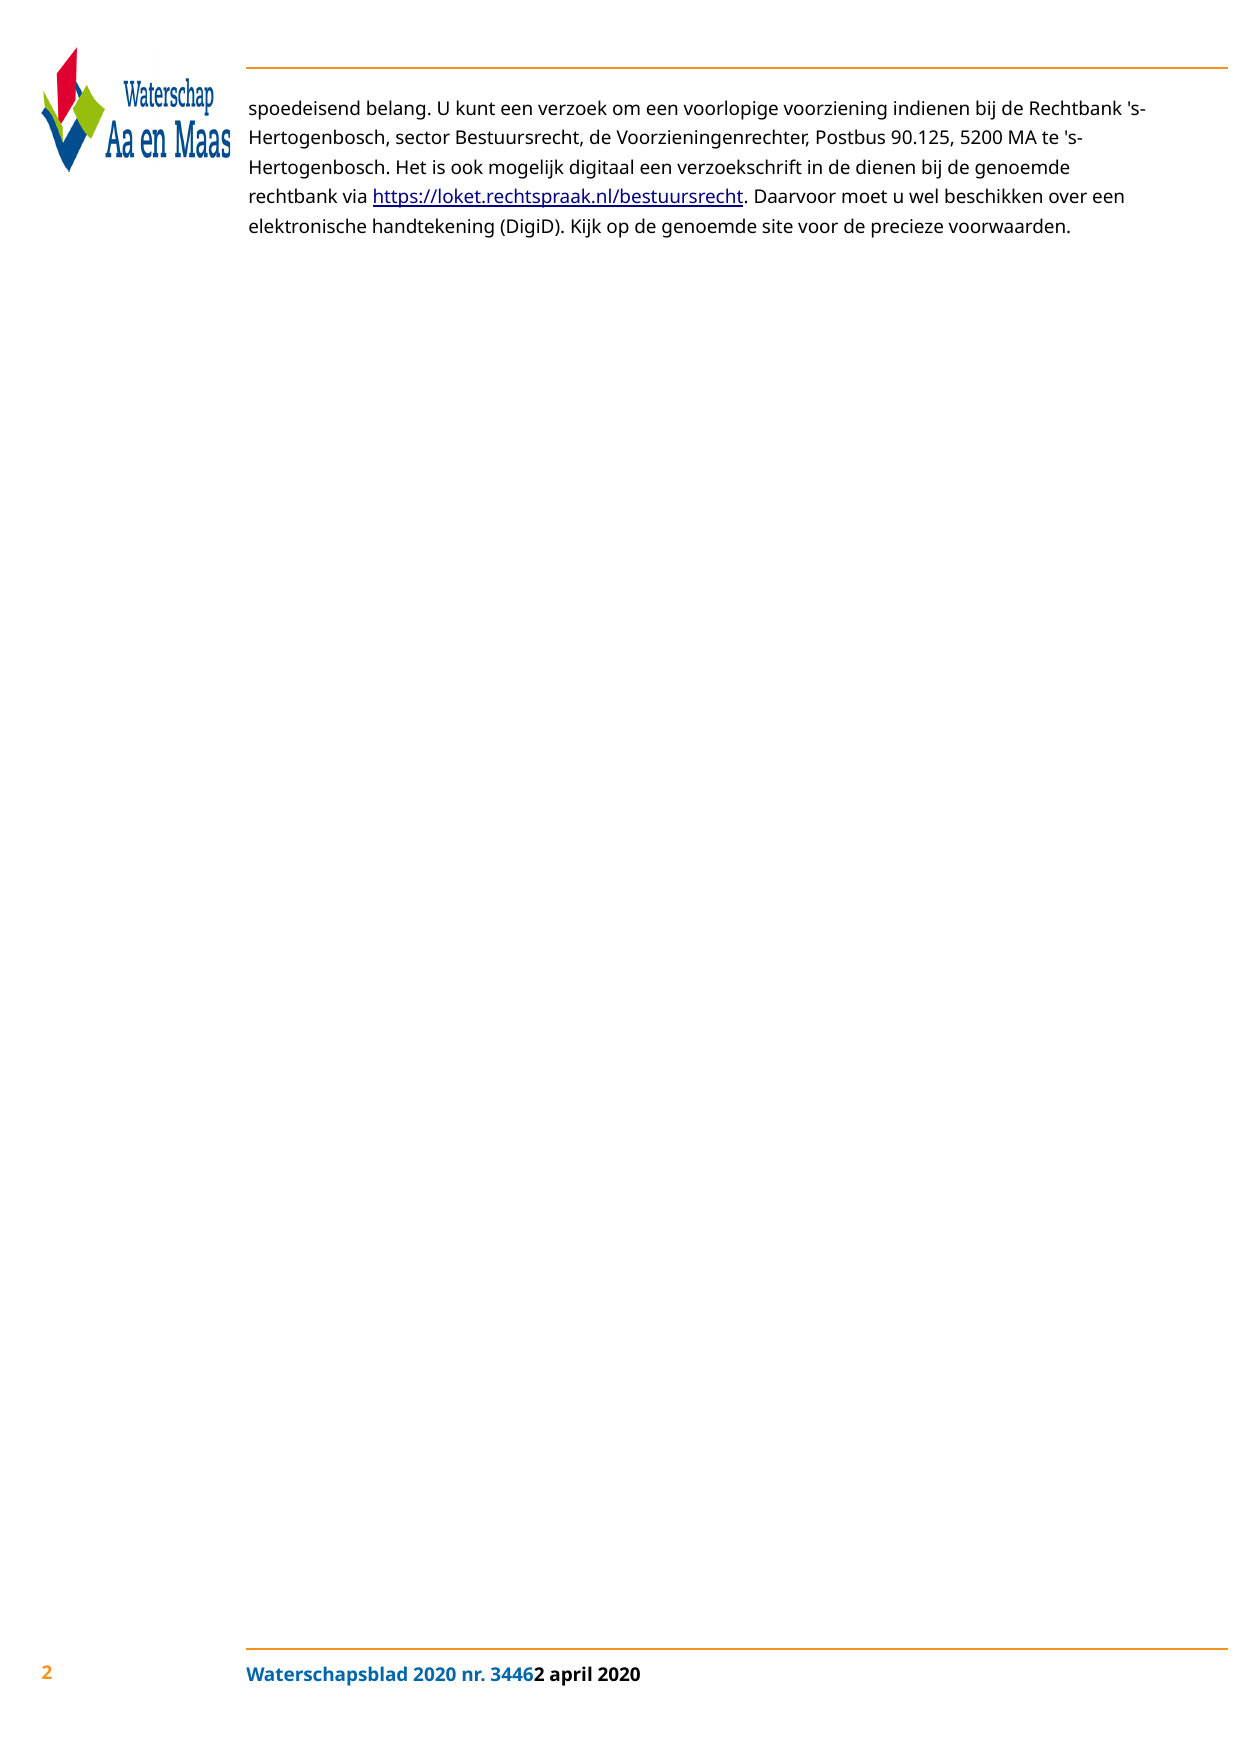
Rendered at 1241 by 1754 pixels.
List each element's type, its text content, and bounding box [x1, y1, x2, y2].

text spoedeisend belang. U kunt een verzoek om een voorlopige voorziening indienen bij de Rechtbank 's-Hertogenbosch, sector Bestuursrecht, de Voorzieningenrechter, Postbus 90.125, 5200 MA te 's-Hertogenbosch. Het is ook mogelijk digitaal een verzoekschrift in de dienen bij de genoemde rechtbank via https://loket.rechtspraak.nl/bestuursrecht. Daarvoor moet u wel beschikken over een elektronische handtekening (DigiD). Kijk op de genoemde site voor de precieze voorwaarden. [248, 95, 1152, 239]
picture [41, 47, 231, 172]
